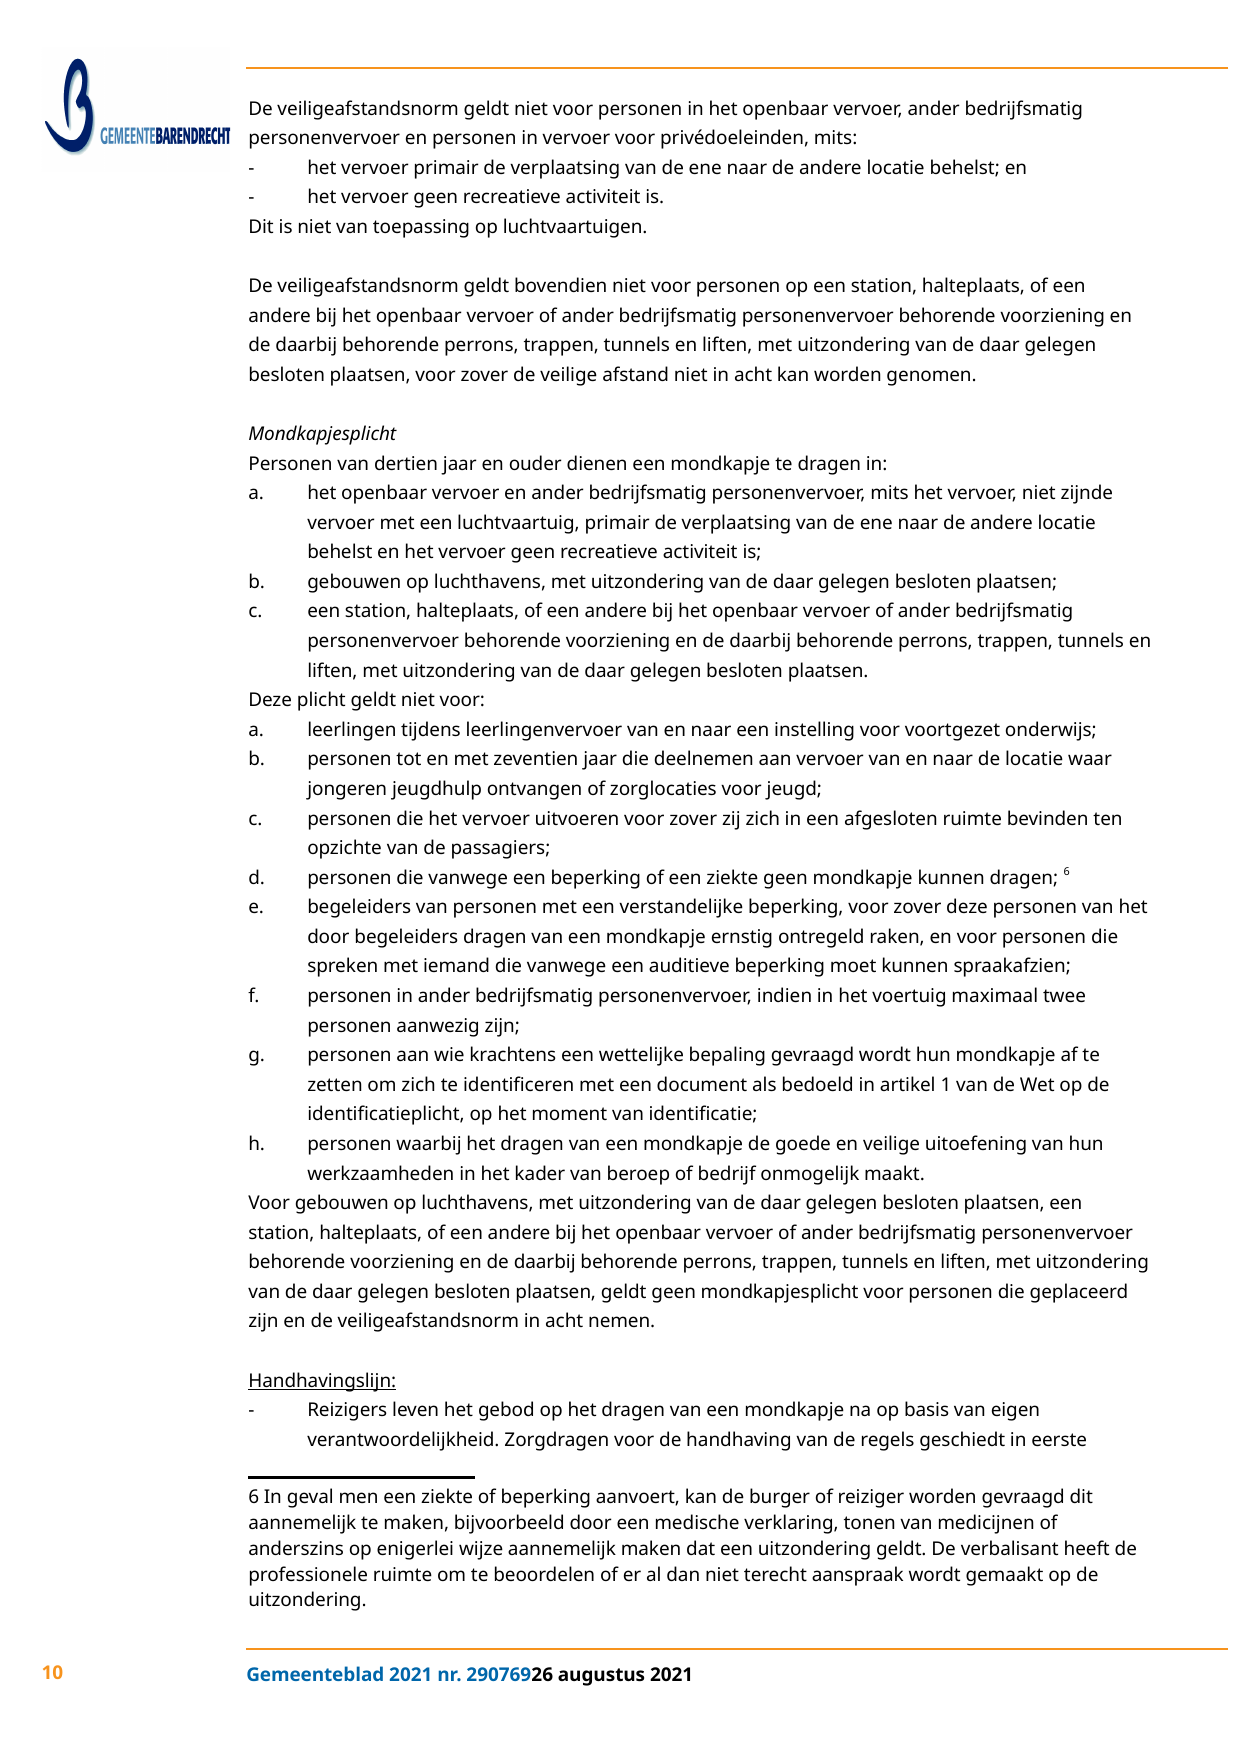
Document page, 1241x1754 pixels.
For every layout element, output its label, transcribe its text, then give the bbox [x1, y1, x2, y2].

list personen in ander bedrijfsmatig personenvervoer, indien in het voertuig maximaal twee personen aanwezig zijn; [248, 982, 1152, 1038]
text Mondkapjesplicht [248, 420, 1152, 446]
text Dit is niet van toepassing op luchtvaartuigen. [248, 213, 1152, 239]
list personen aan wie krachtens een wettelijke bepaling gevraagd wordt hun mondkapje af te zetten om zich te identificeren met een document als bedoeld in artikel 1 van de Wet op de identificatieplicht, op het moment van identificatie; [248, 1041, 1152, 1126]
list personen tot en met zeventien jaar die deelnemen aan vervoer van en naar de locatie waar jongeren jeugdhulp ontvangen of zorglocaties voor jeugd; [248, 746, 1152, 801]
list het vervoer primair de verplaatsing van de ene naar de andere locatie behelst; en [248, 154, 1152, 180]
list het vervoer geen recreatieve activiteit is. [248, 183, 1152, 209]
list een station, halteplaats, of een andere bij het openbaar vervoer of ander bedrijfsmatig personenvervoer behorende voorziening en de daarbij behorende perrons, trappen, tunnels en liften, met uitzondering van de daar gelegen besloten plaatsen. [248, 598, 1152, 683]
list begeleiders van personen met een verstandelijke beperking, voor zover deze personen van het door begeleiders dragen van een mondkapje ernstig ontregeld raken, en voor personen die spreken met iemand die vanwege een auditieve beperking moet kunnen spraakafzien; [248, 893, 1152, 978]
list personen waarbij het dragen van een mondkapje de goede en veilige uitoefening van hun werkzaamheden in het kader van beroep of bedrijf onmogelijk maakt. [248, 1130, 1152, 1186]
text Voor gebouwen op luchthavens, met uitzondering van de daar gelegen besloten plaatsen, een station, halteplaats, of een andere bij het openbaar vervoer of ander bedrijfsmatig personenvervoer behorende voorziening en de daarbij behorende perrons, trappen, tunnels en liften, met uitzondering van de daar gelegen besloten plaatsen, geldt geen mondkapjesplicht voor personen die geplaceerd zijn en de veiligeafstandsnorm in acht nemen. [248, 1189, 1152, 1333]
picture [41, 47, 231, 172]
text De veiligeafstandsnorm geldt bovendien niet voor personen op een station, halteplaats, of een andere bij het openbaar vervoer of ander bedrijfsmatig personenvervoer behorende voorziening en de daarbij behorende perrons, trappen, tunnels en liften, met uitzondering van de daar gelegen besloten plaatsen, voor zover de veilige afstand niet in acht kan worden genomen. [248, 272, 1152, 387]
text De veiligeafstandsnorm geldt niet voor personen in het openbaar vervoer, ander bedrijfsmatig personenvervoer en personen in vervoer voor privédoeleinden, mits: [248, 95, 1152, 150]
list het openbaar vervoer en ander bedrijfsmatig personenvervoer, mits het vervoer, niet zijnde vervoer met een luchtvaartuig, primair de verplaatsing van de ene naar de andere locatie behelst en het vervoer geen recreatieve activiteit is; [248, 479, 1152, 564]
text Deze plicht geldt niet voor: [248, 686, 1152, 712]
list personen die het vervoer uitvoeren voor zover zij zich in een afgesloten ruimte bevinden ten opzichte van de passagiers; [248, 805, 1152, 860]
text Personen van dertien jaar en ouder dienen een mondkapje te dragen in: [248, 450, 1152, 476]
list gebouwen op luchthavens, met uitzondering van de daar gelegen besloten plaatsen; [248, 568, 1152, 594]
text Handhavingslijn: [248, 1367, 1152, 1393]
list personen die vanwege een beperking of een ziekte geen mondkapje kunnen dragen; [248, 864, 1152, 890]
list leerlingen tijdens leerlingenvervoer van en naar een instelling voor voortgezet onderwijs; [248, 716, 1152, 742]
list Reizigers leven het gebod op het dragen van een mondkapje na op basis van eigen verantwoordelijkheid. Zorgdragen voor de handhaving van de regels geschiedt in eerste [248, 1396, 1152, 1452]
list In geval men een ziekte of beperking aanvoert, kan de burger of reiziger worden gevraagd dit aannemelijk te maken, bijvoorbeeld door een medische verklaring, tonen van medicijnen of anderszins op enigerlei wijze aannemelijk maken dat een uitzondering geldt. De verbalisant heeft de professionele ruimte om te beoordelen of er al dan niet terecht aanspraak wordt gemaakt op de uitzondering. [248, 1483, 1152, 1612]
